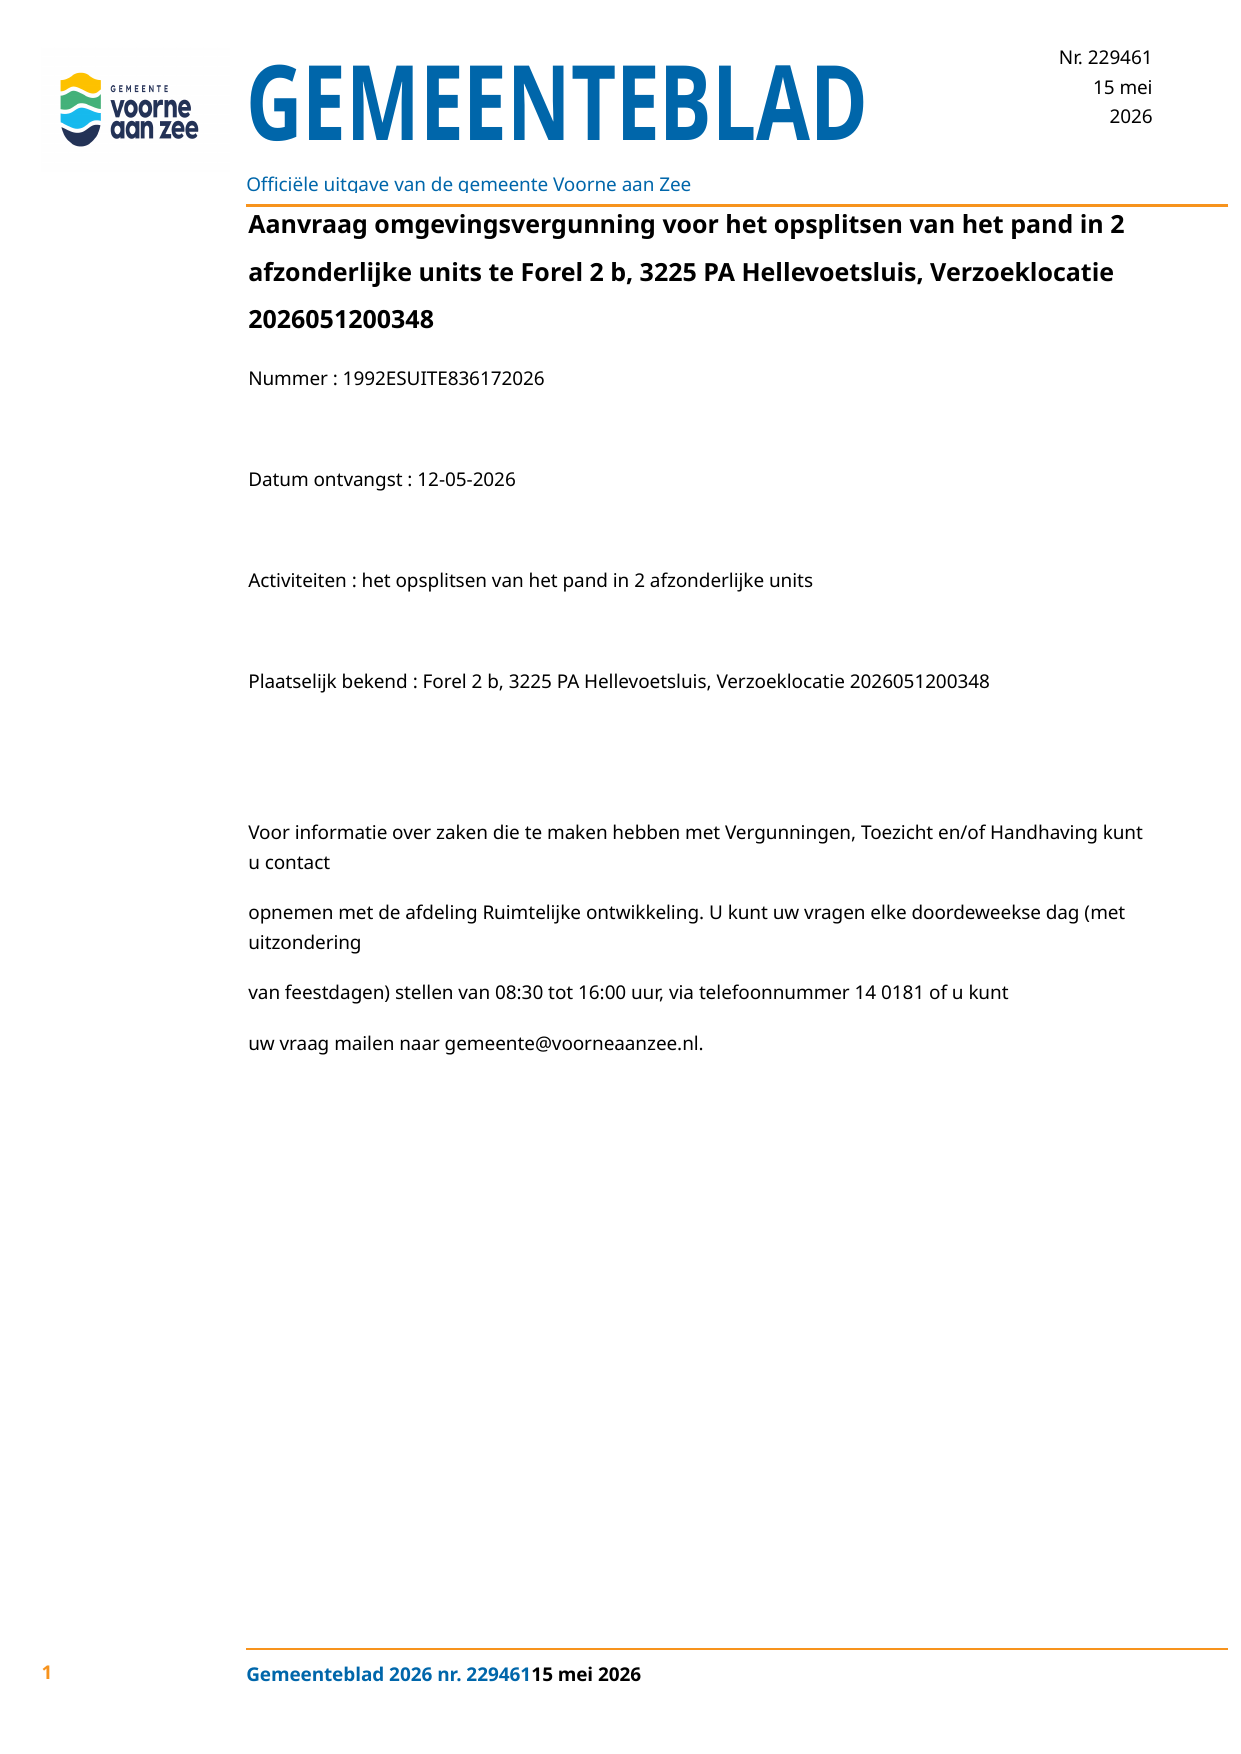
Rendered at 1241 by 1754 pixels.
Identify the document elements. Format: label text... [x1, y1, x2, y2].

picture [41, 47, 231, 172]
text van feestdagen) stellen van 08:30 tot 16:00 uur, via telefoonnummer 14 0181 of u kunt [248, 979, 1152, 1005]
text Datum ontvangst : 12-05-2026 [248, 466, 1152, 492]
text Plaatselijk bekend : Forel 2 b, 3225 PA Hellevoetsluis, Verzoeklocatie 2026051200348 [248, 668, 1152, 694]
text opnemen met de afdeling Ruimtelijke ontwikkeling. U kunt uw vragen elke doordeweekse dag (met uitzondering [248, 899, 1152, 954]
text Nummer : 1992ESUITE836172026 [248, 366, 1152, 391]
text uw vraag mailen naar gemeente@voorneaanzee.nl. [248, 1030, 1152, 1055]
text Aanvraag omgevingsvergunning voor het opsplitsen van het pand in 2 afzonderlijke units te Forel 2 b, 3225 PA Hellevoetsluis, Verzoeklocatie 2026051200348 [248, 207, 1152, 336]
text Activiteiten : het opsplitsen van het pand in 2 afzonderlijke units [248, 567, 1152, 593]
text Voor informatie over zaken die te maken hebben met Vergunningen, Toezicht en/of Handhaving kunt u contact [248, 819, 1152, 874]
